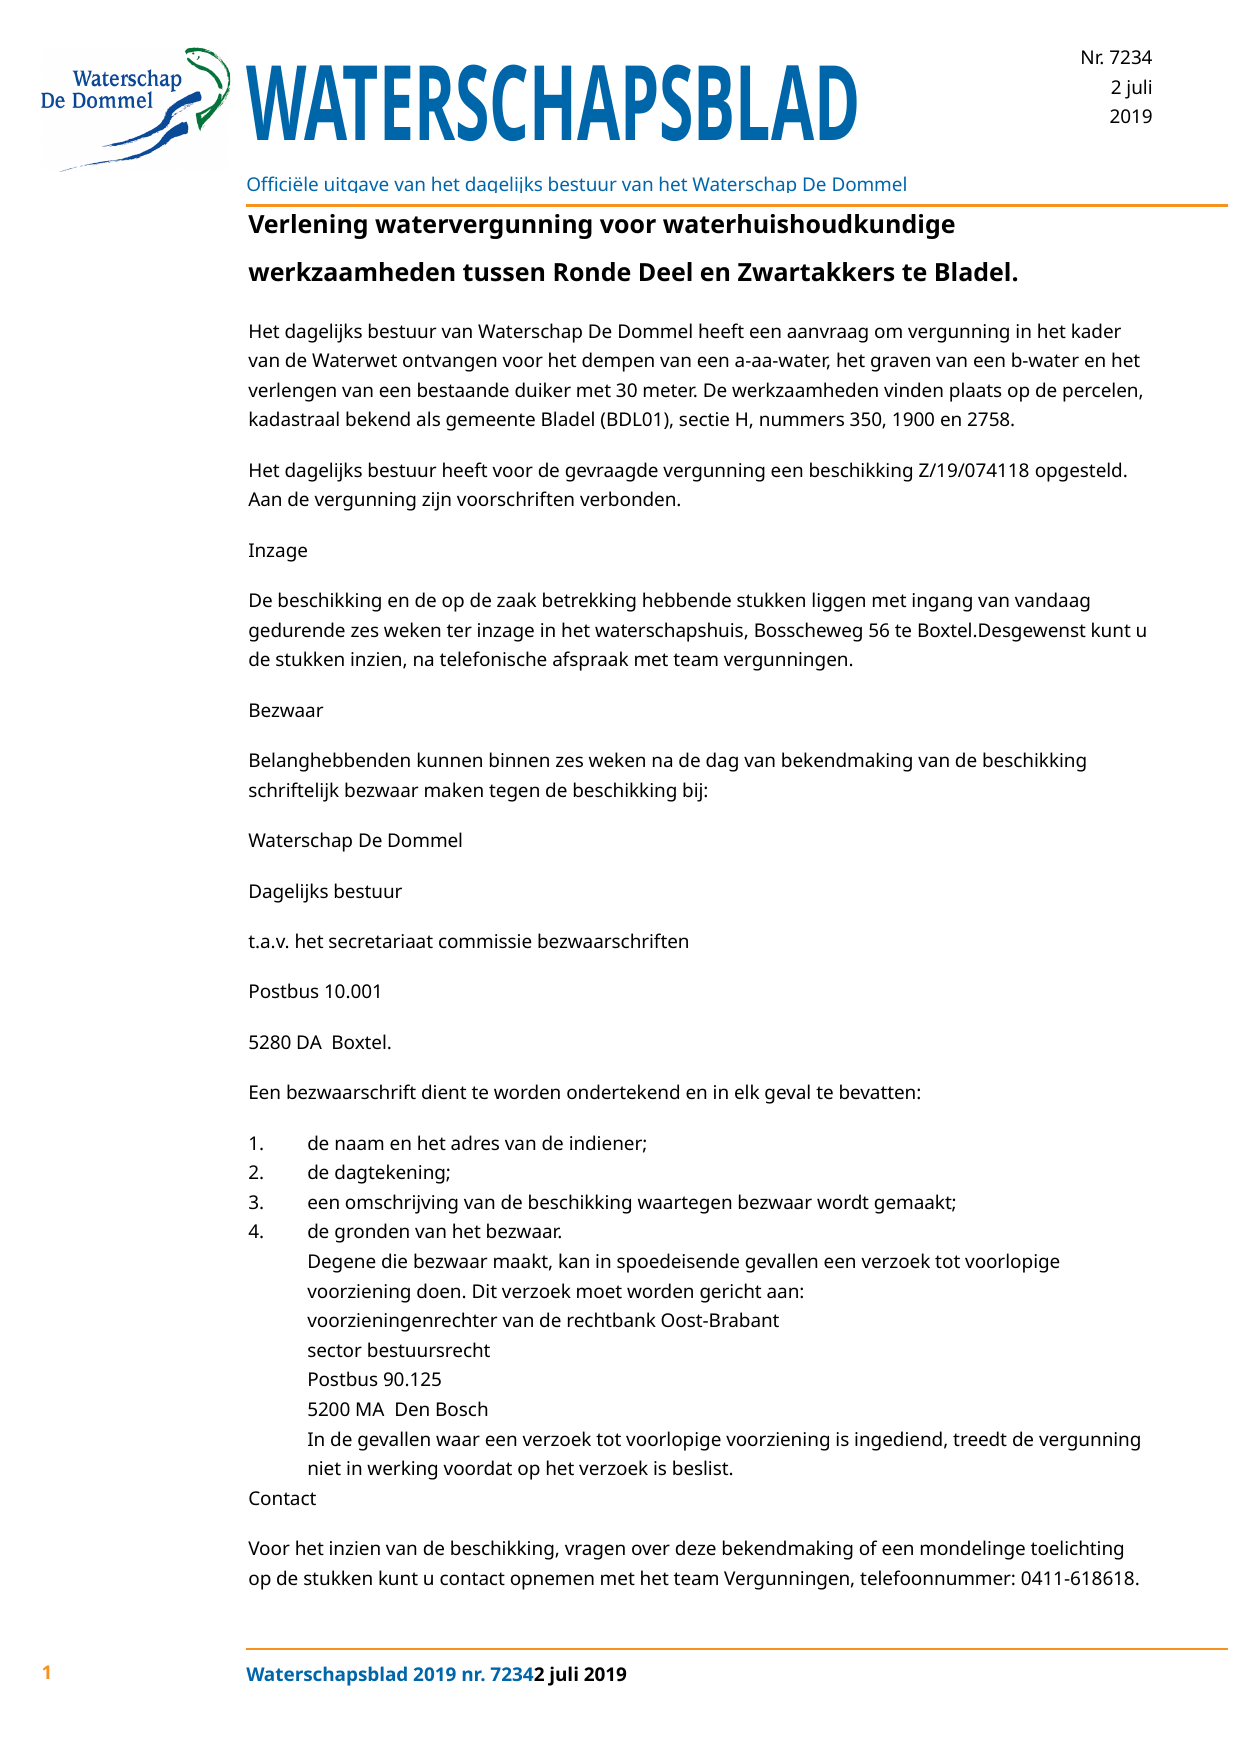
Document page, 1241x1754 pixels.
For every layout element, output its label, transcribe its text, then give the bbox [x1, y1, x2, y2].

text Voor het inzien van de beschikking, vragen over deze bekendmaking of een mondelinge toelichting op de stukken kunt u contact opnemen met het team Vergunningen, telefoonnummer: 0411-618618. [248, 1535, 1152, 1591]
text Verlening watervergunning voor waterhuishoudkundige werkzaamheden tussen Ronde Deel en Zwartakkers te Bladel. [248, 207, 1152, 288]
list Degene die bezwaar maakt, kan in spoedeisende gevallen een verzoek tot voorlopige voorziening doen. Dit verzoek moet worden gericht aan: [248, 1248, 1152, 1304]
text Inzage [248, 537, 1152, 563]
text Dagelijks bestuur [248, 878, 1152, 904]
text t.a.v. het secretariaat commissie bezwaarschriften [248, 928, 1152, 954]
text Bezwaar [248, 697, 1152, 723]
list de gronden van het bezwaar. [248, 1219, 1152, 1244]
list sector bestuursrecht [248, 1337, 1152, 1363]
text Een bezwaarschrift dient te worden ondertekend en in elk geval te bevatten: [248, 1079, 1152, 1105]
text Contact [248, 1485, 1152, 1511]
list 5200 MA Den Bosch [248, 1396, 1152, 1422]
text De beschikking en de op de zaak betrekking hebbende stukken liggen met ingang van vandaag gedurende zes weken ter inzage in het waterschapshuis, Bosscheweg 56 te Boxtel.Desgewenst kunt u de stukken inzien, na telefonische afspraak met team vergunningen. [248, 587, 1152, 672]
text Het dagelijks bestuur van Waterschap De Dommel heeft een aanvraag om vergunning in het kader van de Waterwet ontvangen voor het dempen van een a-aa-water, het graven van een b-water en het verlengen van een bestaande duiker met 30 meter. De werkzaamheden vinden plaats op de percelen, kadastraal bekend als gemeente Bladel (BDL01), sectie H, nummers 350, 1900 en 2758. [248, 318, 1152, 432]
list In de gevallen waar een verzoek tot voorlopige voorziening is ingediend, treedt de vergunning niet in werking voordat op het verzoek is beslist. [248, 1426, 1152, 1481]
text Waterschap De Dommel [248, 827, 1152, 853]
list een omschrijving van de beschikking waartegen bezwaar wordt gemaakt; [248, 1189, 1152, 1215]
list Postbus 90.125 [248, 1367, 1152, 1392]
text Belanghebbenden kunnen binnen zes weken na de dag van bekendmaking van de beschikking schriftelijk bezwaar maken tegen de beschikking bij: [248, 747, 1152, 803]
text 5280 DA Boxtel. [248, 1029, 1152, 1055]
list voorzieningenrechter van de rechtbank Oost-Brabant [248, 1307, 1152, 1333]
list de dagtekening; [248, 1159, 1152, 1185]
list de naam en het adres van de indiener; [248, 1130, 1152, 1156]
text Postbus 10.001 [248, 979, 1152, 1004]
picture [41, 47, 231, 172]
text Het dagelijks bestuur heeft voor de gevraagde vergunning een beschikking Z/19/074118 opgesteld. Aan de vergunning zijn voorschriften verbonden. [248, 457, 1152, 512]
